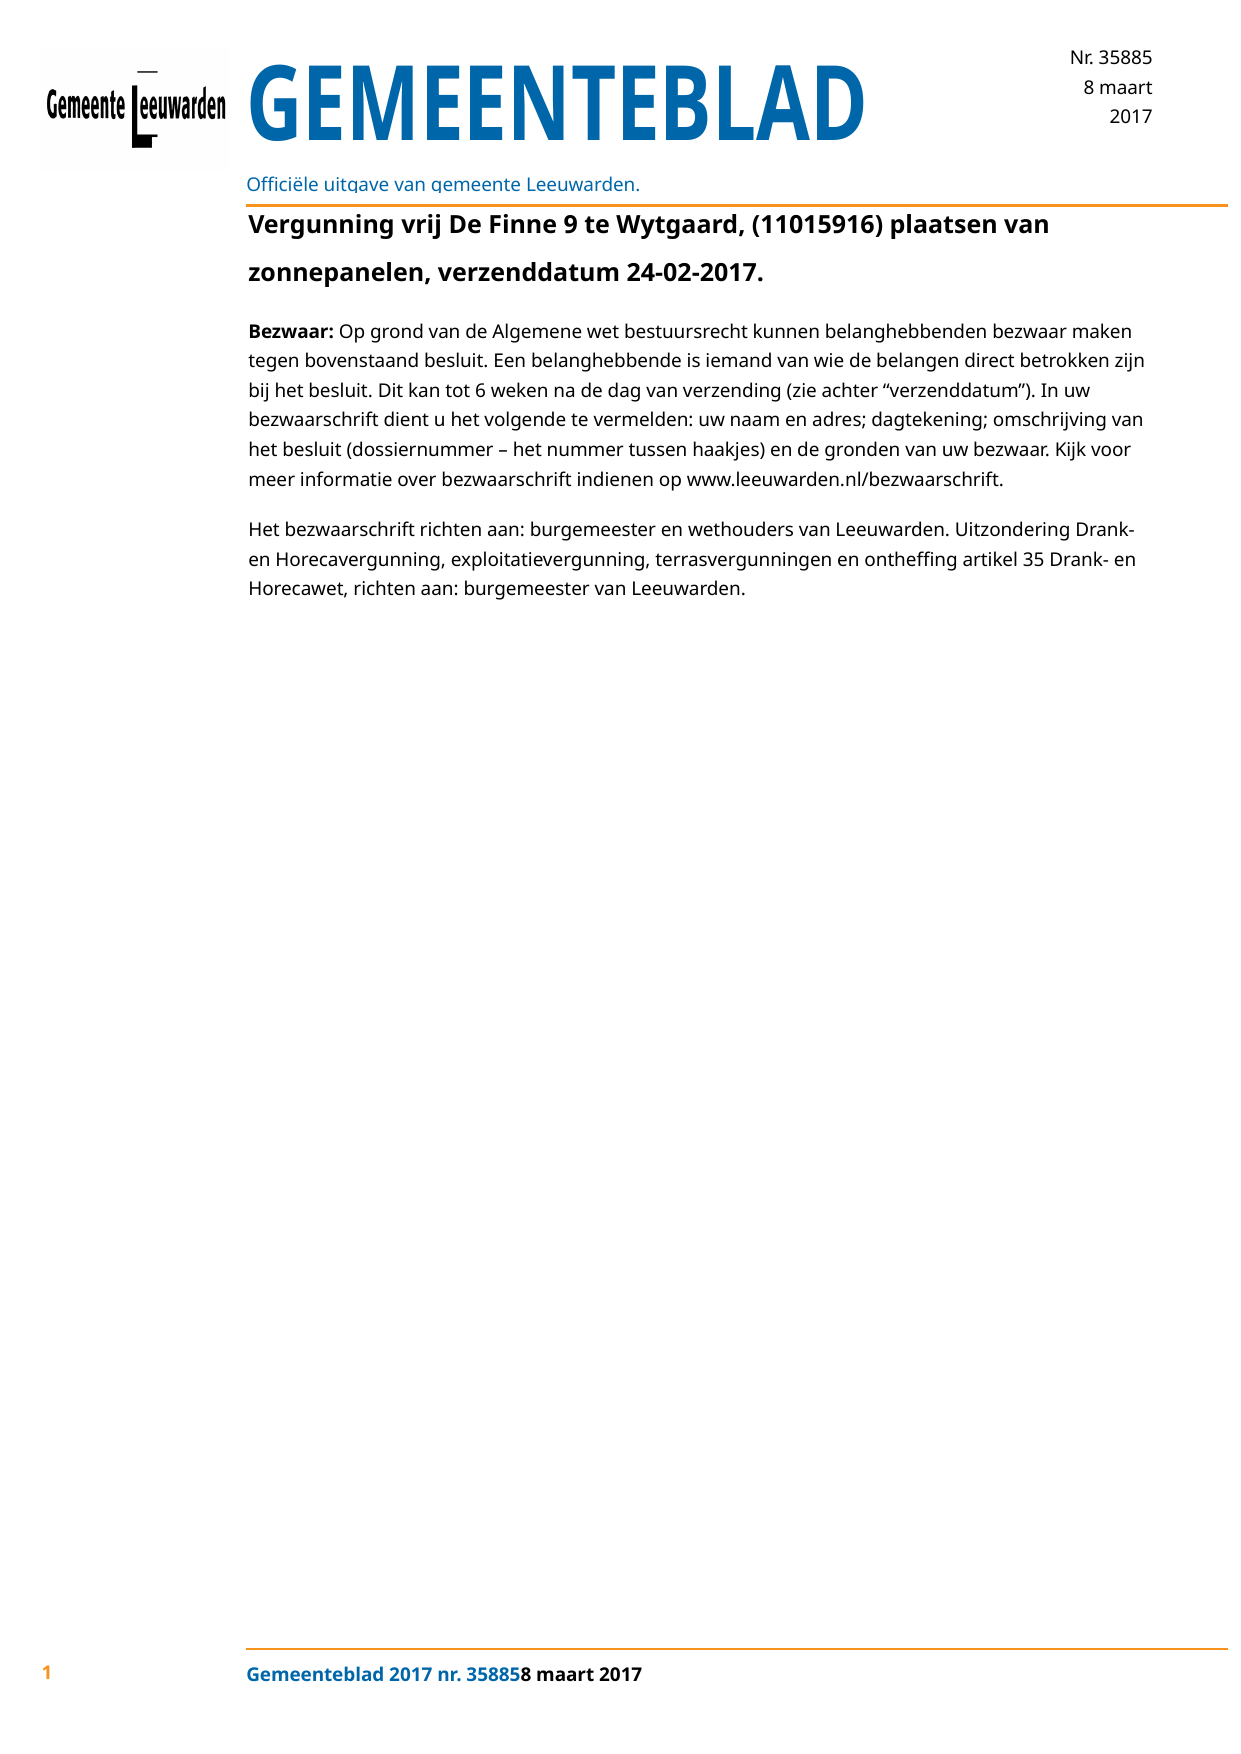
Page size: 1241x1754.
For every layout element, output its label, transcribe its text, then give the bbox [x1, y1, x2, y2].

text Vergunning vrij De Finne 9 te Wytgaard, (11015916) plaatsen van zonnepanelen, verzenddatum 24-02-2017. [248, 207, 1152, 288]
text Het bezwaarschrift richten aan: burgemeester en wethouders van Leeuwarden. Uitzondering Drank- en Horecavergunning, exploitatievergunning, terrasvergunningen en ontheffing artikel 35 Drank- en Horecawet, richten aan: burgemeester van Leeuwarden. [248, 516, 1152, 601]
picture [41, 47, 231, 172]
text Bezwaar: Op grond van de Algemene wet bestuursrecht kunnen belanghebbenden bezwaar maken tegen bovenstaand besluit. Een belanghebbende is iemand van wie de belangen direct betrokken zijn bij het besluit. Dit kan tot 6 weken na de dag van verzending (zie achter “verzenddatum”). In uw bezwaarschrift dient u het volgende te vermelden: uw naam en adres; dagtekening; omschrijving van het besluit (dossiernummer – het nummer tussen haakjes) en de gronden van uw bezwaar. Kijk voor meer informatie over bezwaarschrift indienen op www.leeuwarden.nl/bezwaarschrift. [248, 318, 1152, 492]
